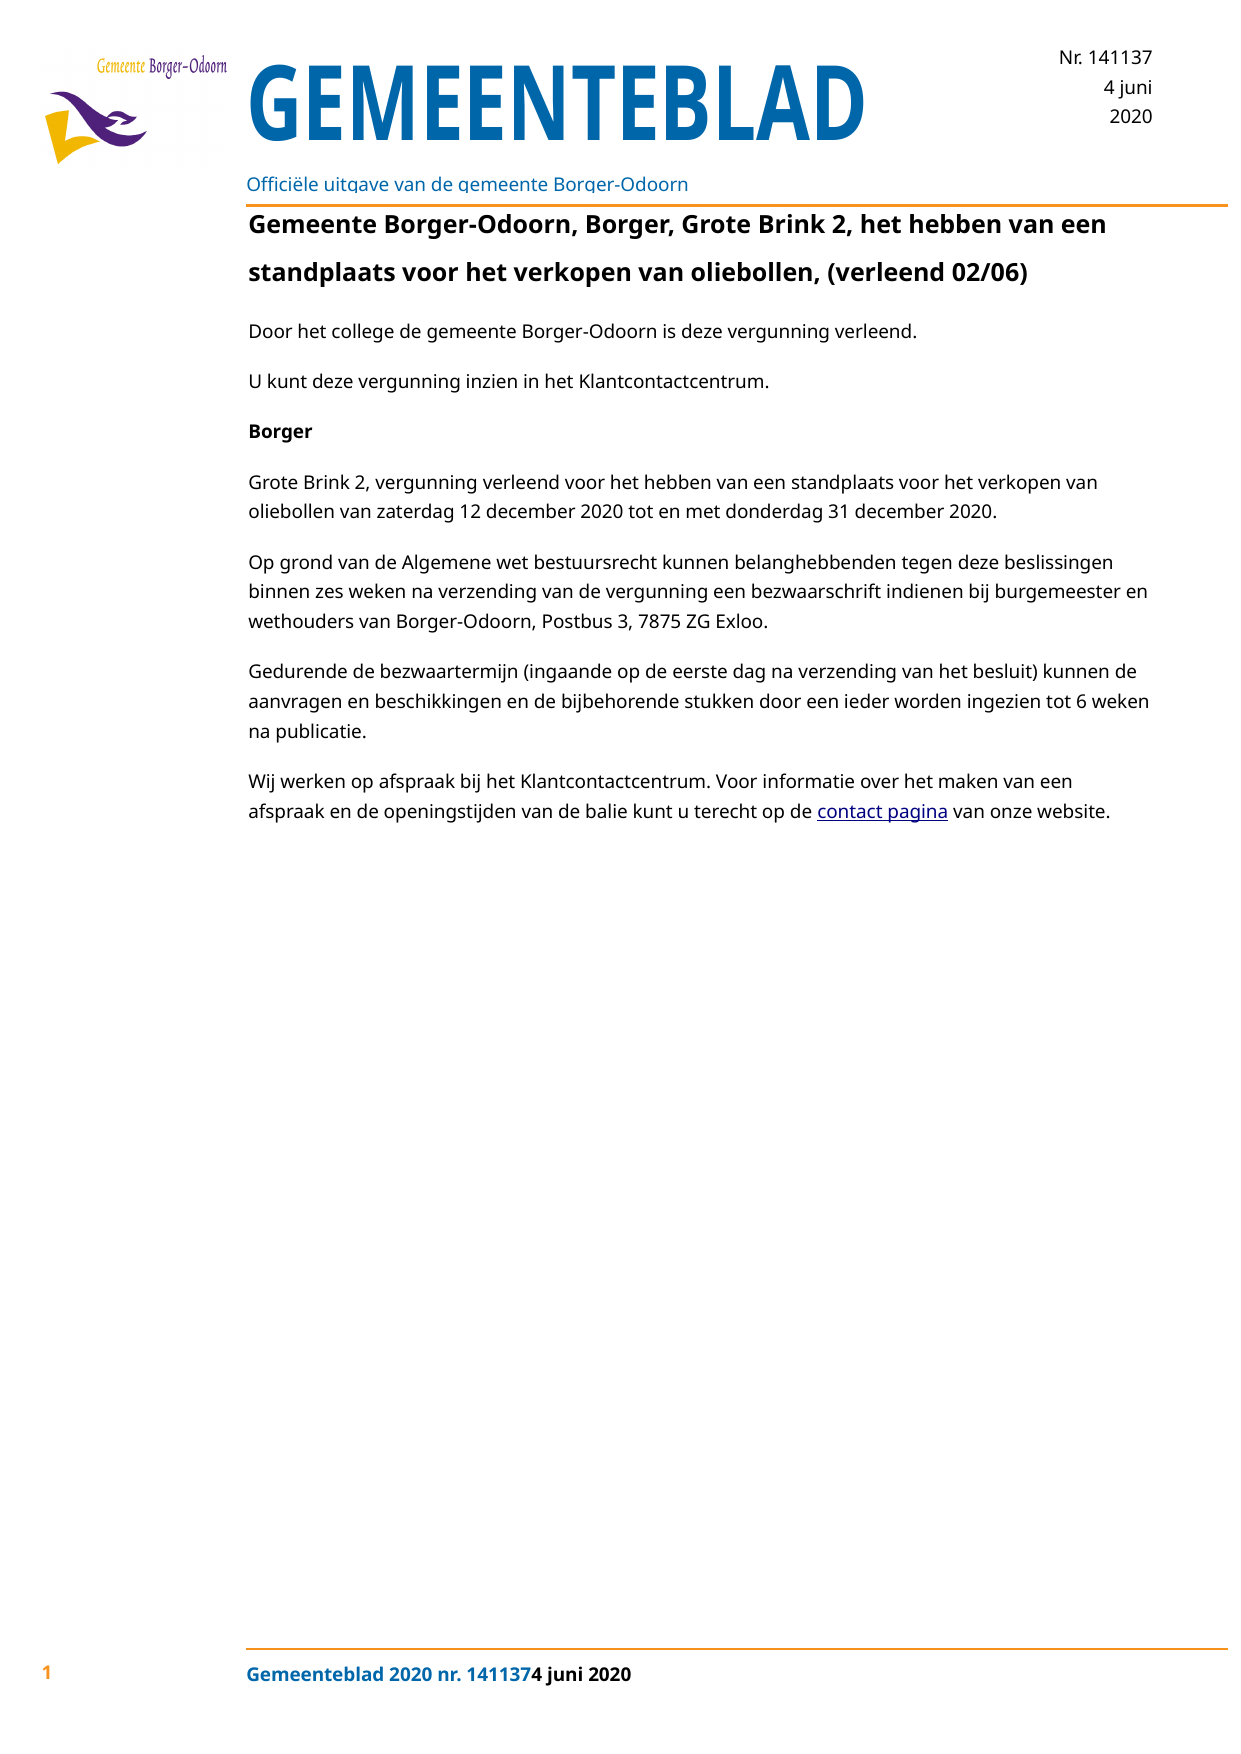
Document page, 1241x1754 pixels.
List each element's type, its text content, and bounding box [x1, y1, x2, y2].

text Grote Brink 2, vergunning verleend voor het hebben van een standplaats voor het verkopen van oliebollen van zaterdag 12 december 2020 tot en met donderdag 31 december 2020. [248, 469, 1152, 524]
text Gemeente Borger-Odoorn, Borger, Grote Brink 2, het hebben van een standplaats voor het verkopen van oliebollen, (verleend 02/06) [248, 207, 1152, 288]
text Wij werken op afspraak bij het Klantcontactcentrum. Voor informatie over het maken van een afspraak en de openingstijden van de balie kunt u terecht op de contact pagina van onze website. [248, 768, 1152, 824]
text Gedurende de bezwaartermijn (ingaande op de eerste dag na verzending van het besluit) kunnen de aanvragen en beschikkingen en de bijbehorende stukken door een ieder worden ingezien tot 6 weken na publicatie. [248, 659, 1152, 744]
text Door het college de gemeente Borger-Odoorn is deze vergunning verleend. [248, 318, 1152, 344]
text Op grond van de Algemene wet bestuursrecht kunnen belanghebbenden tegen deze beslissingen binnen zes weken na verzending van de vergunning een bezwaarschrift indienen bij burgemeester en wethouders van Borger-Odoorn, Postbus 3, 7875 ZG Exloo. [248, 549, 1152, 634]
text U kunt deze vergunning inzien in het Klantcontactcentrum. [248, 368, 1152, 394]
picture [41, 47, 231, 172]
text Borger [248, 419, 1152, 444]
